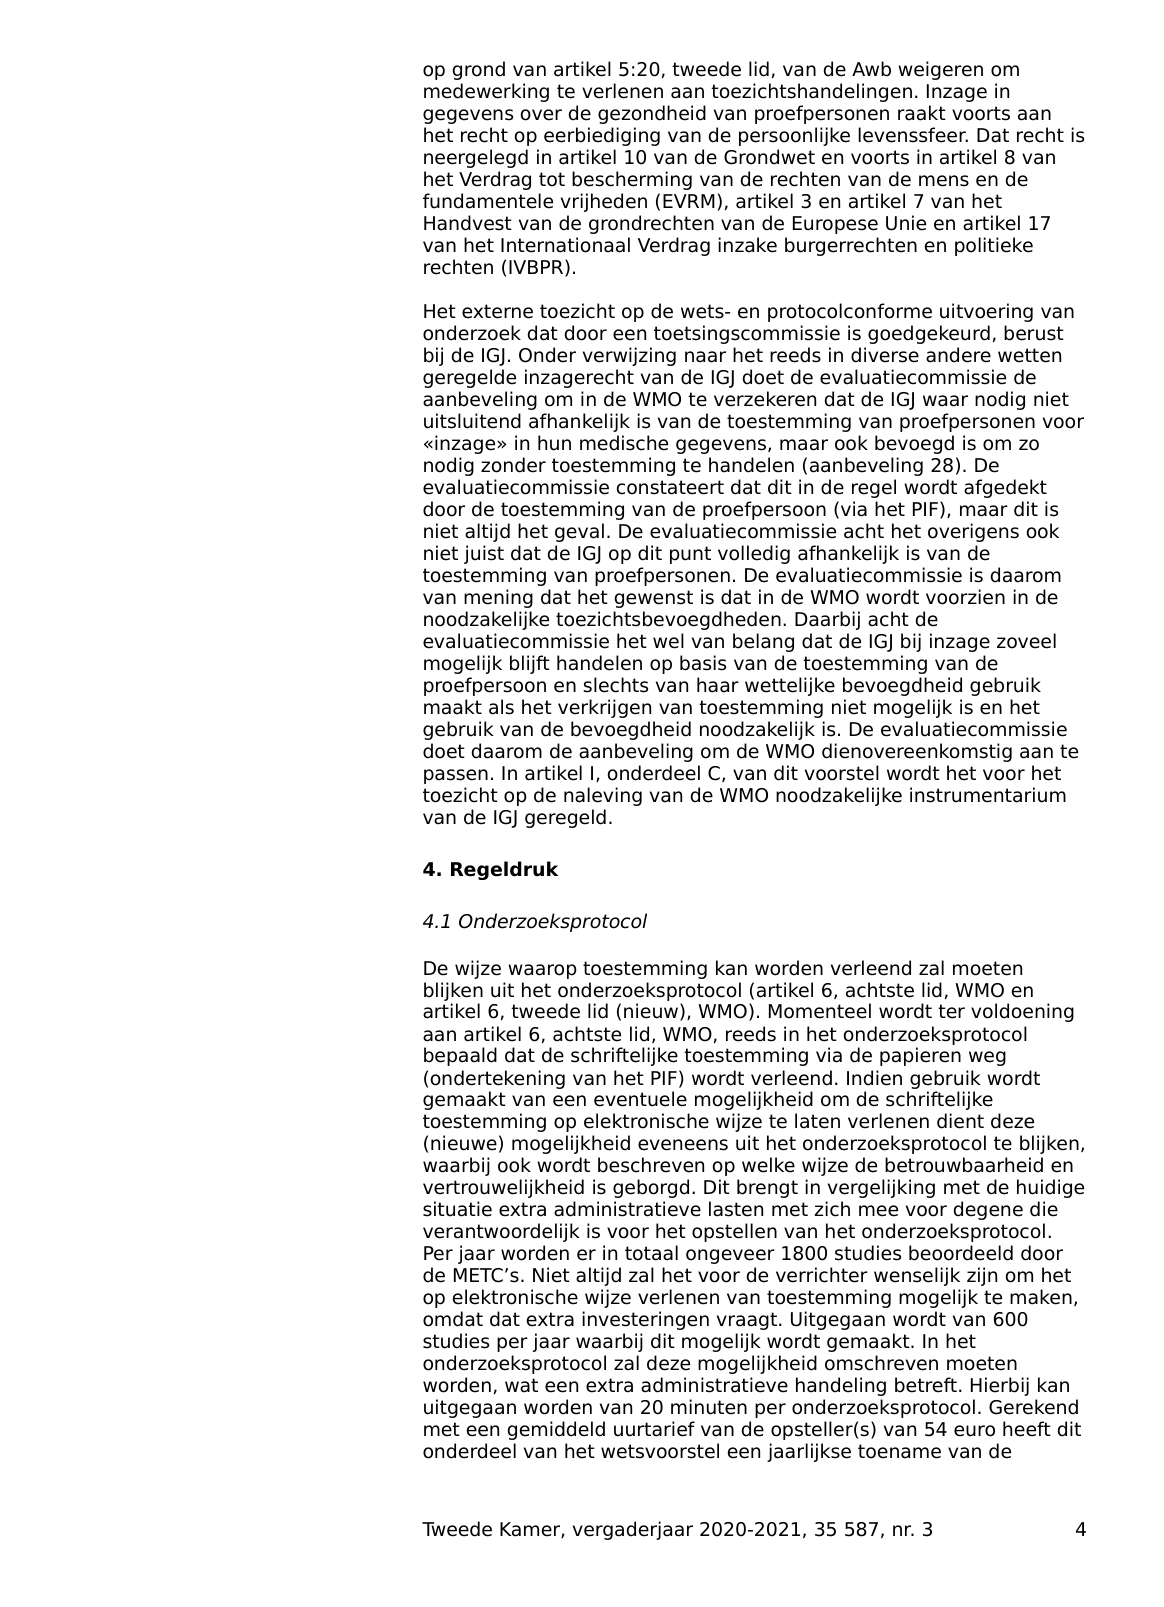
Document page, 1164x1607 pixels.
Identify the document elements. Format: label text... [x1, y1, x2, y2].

text De wijze waarop toestemming kan worden verleend zal moeten blijken uit het onderzoeksprotocol (artikel 6, achtste lid, WMO en artikel 6, tweede lid (nieuw), WMO). Momenteel wordt ter voldoening aan artikel 6, achtste lid, WMO, reeds in het onderzoeksprotocol bepaald dat de schriftelijke toestemming via de papieren weg (ondertekening van het PIF) wordt verleend. Indien gebruik wordt gemaakt van een eventuele mogelijkheid om de schriftelijke toestemming op elektronische wijze te laten verlenen dient deze (nieuwe) mogelijkheid eveneens uit het onderzoeksprotocol te blijken, waarbij ook wordt beschreven op welke wijze de betrouwbaarheid en vertrouwelijkheid is geborgd. Dit brengt in vergelijking met de huidige situatie extra administratieve lasten met zich mee voor degene die verantwoordelijk is voor het opstellen van het onderzoeksprotocol. Per jaar worden er in totaal ongeveer 1800 studies beoordeeld door de METC’s. Niet altijd zal het voor de verrichter wenselijk zijn om het op elektronische wijze verlenen van toestemming mogelijk te maken, omdat dat extra investeringen vraagt. Uitgegaan wordt van 600 studies per jaar waarbij dit mogelijk wordt gemaakt. In het onderzoeksprotocol zal deze mogelijkheid omschreven moeten worden, wat een extra administratieve handeling betreft. Hierbij kan uitgegaan worden van 20 minuten per onderzoeksprotocol. Gerekend met een gemiddeld uurtarief van de opsteller(s) van 54 euro heeft dit onderdeel van het wetsvoorstel een jaarlijkse toename van de [422, 957, 1087, 1463]
subtitle 4.1 Onderzoeksprotocol [422, 911, 1087, 932]
subtitle 4. Regeldruk [422, 858, 1087, 881]
text Het externe toezicht op de wets- en protocolconforme uitvoering van onderzoek dat door een toetsingscommissie is goedgekeurd, berust bij de IGJ. Onder verwijzing naar het reeds in diverse andere wetten geregelde inzagerecht van de IGJ doet de evaluatiecommissie de aanbeveling om in de WMO te verzekeren dat de IGJ waar nodig niet uitsluitend afhankelijk is van de toestemming van proefpersonen voor «inzage» in hun medische gegevens, maar ook bevoegd is om zo nodig zonder toestemming te handelen (aanbeveling 28). De evaluatiecommissie constateert dat dit in de regel wordt afgedekt door de toestemming van de proefpersoon (via het PIF), maar dit is niet altijd het geval. De evaluatiecommissie acht het overigens ook niet juist dat de IGJ op dit punt volledig afhankelijk is van de toestemming van proefpersonen. De evaluatiecommissie is daarom van mening dat het gewenst is dat in de WMO wordt voorzien in de noodzakelijke toezichtsbevoegdheden. Daarbij acht de evaluatiecommissie het wel van belang dat de IGJ bij inzage zoveel mogelijk blijft handelen op basis van de toestemming van de proefpersoon en slechts van haar wettelijke bevoegdheid gebruik maakt als het verkrijgen van toestemming niet mogelijk is en het gebruik van de bevoegdheid noodzakelijk is. De evaluatiecommissie doet daarom de aanbeveling om de WMO dienovereenkomstig aan te passen. In artikel I, onderdeel C, van dit voorstel wordt het voor het toezicht op de naleving van de WMO noodzakelijke instrumentarium van de IGJ geregeld. [422, 301, 1087, 828]
text op grond van artikel 5:20, tweede lid, van de Awb weigeren om medewerking te verlenen aan toezichtshandelingen. Inzage in gegevens over de gezondheid van proefpersonen raakt voorts aan het recht op eerbiediging van de persoonlijke levenssfeer. Dat recht is neergelegd in artikel 10 van de Grondwet en voorts in artikel 8 van het Verdrag tot bescherming van de rechten van de mens en de fundamentele vrijheden (EVRM), artikel 3 en artikel 7 van het Handvest van de grondrechten van de Europese Unie en artikel 17 van het Internationaal Verdrag inzake burgerrechten en politieke rechten (IVBPR). [422, 59, 1087, 279]
